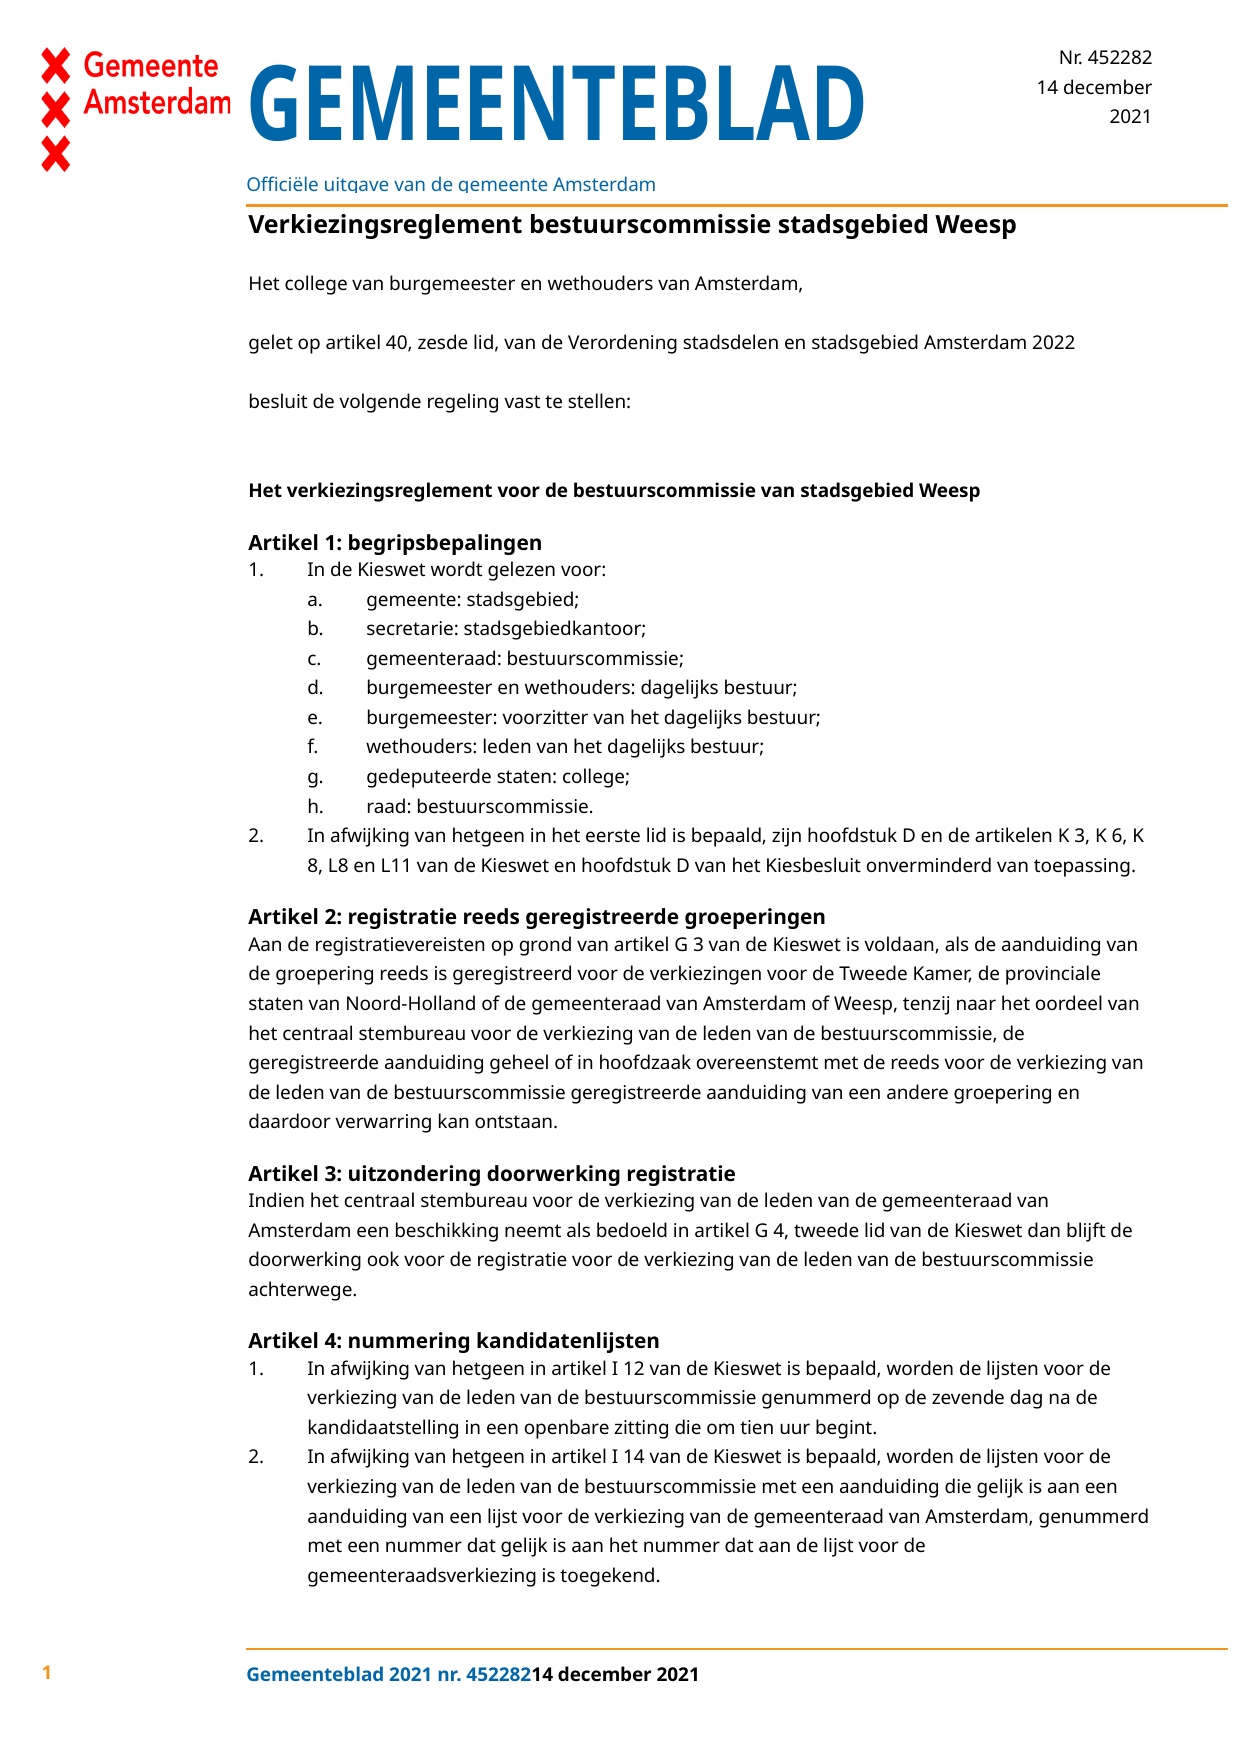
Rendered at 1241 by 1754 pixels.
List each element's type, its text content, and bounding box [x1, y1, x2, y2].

picture [41, 47, 231, 172]
list wethouders: leden van het dagelijks bestuur; [307, 734, 1152, 759]
text Artikel 4: nummering kandidatenlijsten [248, 1326, 1152, 1355]
list burgemeester: voorzitter van het dagelijks bestuur; [307, 704, 1152, 730]
list gemeenteraad: bestuurscommissie; [307, 645, 1152, 671]
list gedeputeerde staten: college; [307, 763, 1152, 789]
list In de Kieswet wordt gelezen voor: [248, 556, 1152, 582]
text Indien het centraal stembureau voor de verkiezing van de leden van de gemeenteraad van Amsterdam een beschikking neemt als bedoeld in artikel G 4, tweede lid van de Kieswet dan blijft de doorwerking ook voor de registratie voor de verkiezing van de leden van de bestuurscommissie achterwege. [248, 1187, 1152, 1302]
text Het college van burgemeester en wethouders van Amsterdam, [248, 270, 1152, 296]
text Artikel 2: registratie reeds geregistreerde groeperingen [248, 902, 1152, 931]
list In afwijking van hetgeen in het eerste lid is bepaald, zijn hoofdstuk D en de artikelen K 3, K 6, K 8, L8 en L11 van de Kieswet en hoofdstuk D van het Kiesbesluit onverminderd van toepassing. [248, 822, 1152, 878]
text Artikel 1: begripsbepalingen [248, 528, 1152, 556]
text gelet op artikel 40, zesde lid, van de Verordening stadsdelen en stadsgebied Amsterdam 2022 [248, 329, 1152, 355]
list In afwijking van hetgeen in artikel I 14 van de Kieswet is bepaald, worden de lijsten voor de verkiezing van de leden van de bestuurscommissie met een aanduiding die gelijk is aan een aanduiding van een lijst voor de verkiezing van de gemeenteraad van Amsterdam, genummerd met een nummer dat gelijk is aan het nummer dat aan de lijst voor de gemeenteraadsverkiezing is toegekend. [248, 1444, 1152, 1588]
list burgemeester en wethouders: dagelijks bestuur; [307, 674, 1152, 700]
list raad: bestuurscommissie. [307, 793, 1152, 819]
list gemeente: stadsgebied; [307, 586, 1152, 612]
list secretarie: stadsgebiedkantoor; [307, 615, 1152, 641]
text Verkiezingsreglement bestuurscommissie stadsgebied Weesp [248, 207, 1152, 241]
list In afwijking van hetgeen in artikel I 12 van de Kieswet is bepaald, worden de lijsten voor de verkiezing van de leden van de bestuurscommissie genummerd op de zevende dag na de kandidaatstelling in een openbare zitting die om tien uur begint. [248, 1355, 1152, 1440]
text besluit de volgende regeling vast te stellen: [248, 389, 1152, 414]
text Aan de registratievereisten op grond van artikel G 3 van de Kieswet is voldaan, als de aanduiding van de groepering reeds is geregistreerd voor de verkiezingen voor de Tweede Kamer, de provinciale staten van Noord-Holland of de gemeenteraad van Amsterdam of Weesp, tenzij naar het oordeel van het centraal stembureau voor de verkiezing van de leden van de bestuurscommissie, de geregistreerde aanduiding geheel of in hoofdzaak overeenstemt met de reeds voor de verkiezing van de leden van de bestuurscommissie geregistreerde aanduiding van een andere groepering en daardoor verwarring kan ontstaan. [248, 931, 1152, 1134]
text Artikel 3: uitzondering doorwerking registratie [248, 1159, 1152, 1187]
text Het verkiezingsreglement voor de bestuurscommissie van stadsgebied Weesp [248, 477, 1152, 503]
